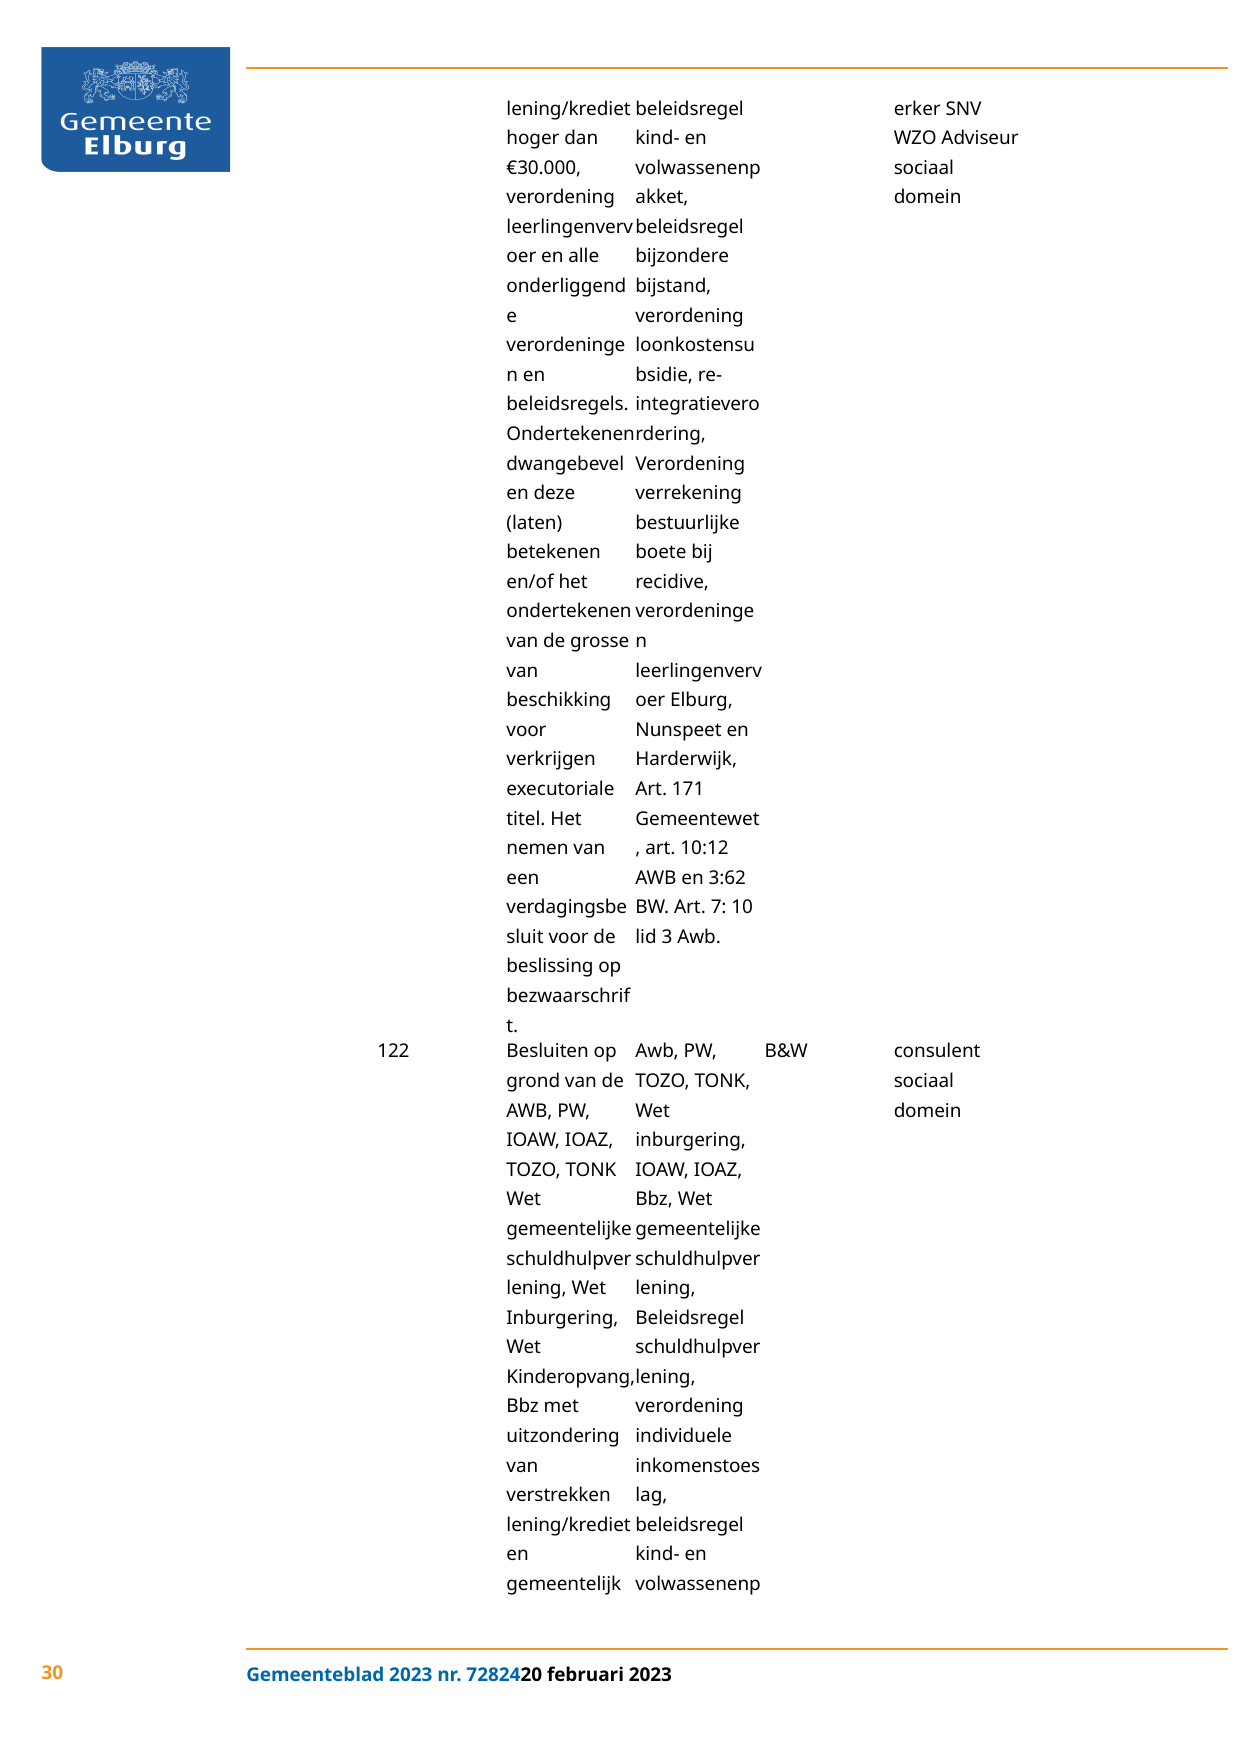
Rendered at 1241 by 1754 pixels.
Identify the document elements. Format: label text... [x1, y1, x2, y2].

table_cell lening/krediet hoger dan €30.000, verordening leerlingenvervoer en alle onderliggende verordeningen en beleidsregels. Ondertekenen dwangebevel en deze (laten) betekenen en/of het ondertekenen van de grosse van beschikking voor verkrijgen executoriale titel. Het nemen van een verdagingsbesluit voor de beslissing op bezwaarschrift. [506, 95, 635, 1038]
table_cell Besluiten op grond van de AWB, PW, IOAW, IOAZ, TOZO, TONK Wet gemeentelijke schuldhulpverlening, Wet Inburgering, Wet Kinderopvang, Bbz met uitzondering van verstrekken lening/krediet en gemeentelijk [506, 1038, 635, 1596]
table_cell [764, 95, 893, 1038]
table_cell [1023, 1038, 1152, 1596]
table_cell [377, 95, 506, 1038]
table_cell erker SNV WZO Adviseur sociaal domein [894, 95, 1022, 1038]
table_cell [1023, 95, 1152, 1038]
table_cell 122 [377, 1038, 506, 1596]
picture [41, 47, 231, 172]
table_cell [248, 95, 377, 1596]
table_cell consulent sociaal domein [894, 1038, 1022, 1596]
table_cell beleidsregel kind- en volwassenenpakket, beleidsregel bijzondere bijstand, verordening loonkostensubsidie, re-integratieverordering, Verordening verrekening bestuurlijke boete bij recidive, verordeningen leerlingenvervoer Elburg, Nunspeet en Harderwijk, Art. 171 Gemeentewet, art. 10:12 AWB en 3:62 BW. Art. 7: 10 lid 3 Awb. [635, 95, 764, 1038]
table_cell B&W [764, 1038, 893, 1596]
table_cell Awb, PW, TOZO, TONK, Wet inburgering, IOAW, IOAZ, Bbz, Wet gemeentelijke schuldhulpverlening, Beleidsregel schuldhulpverlening, verordening individuele inkomenstoeslag, beleidsregel kind- en volwassenenp [635, 1038, 764, 1596]
